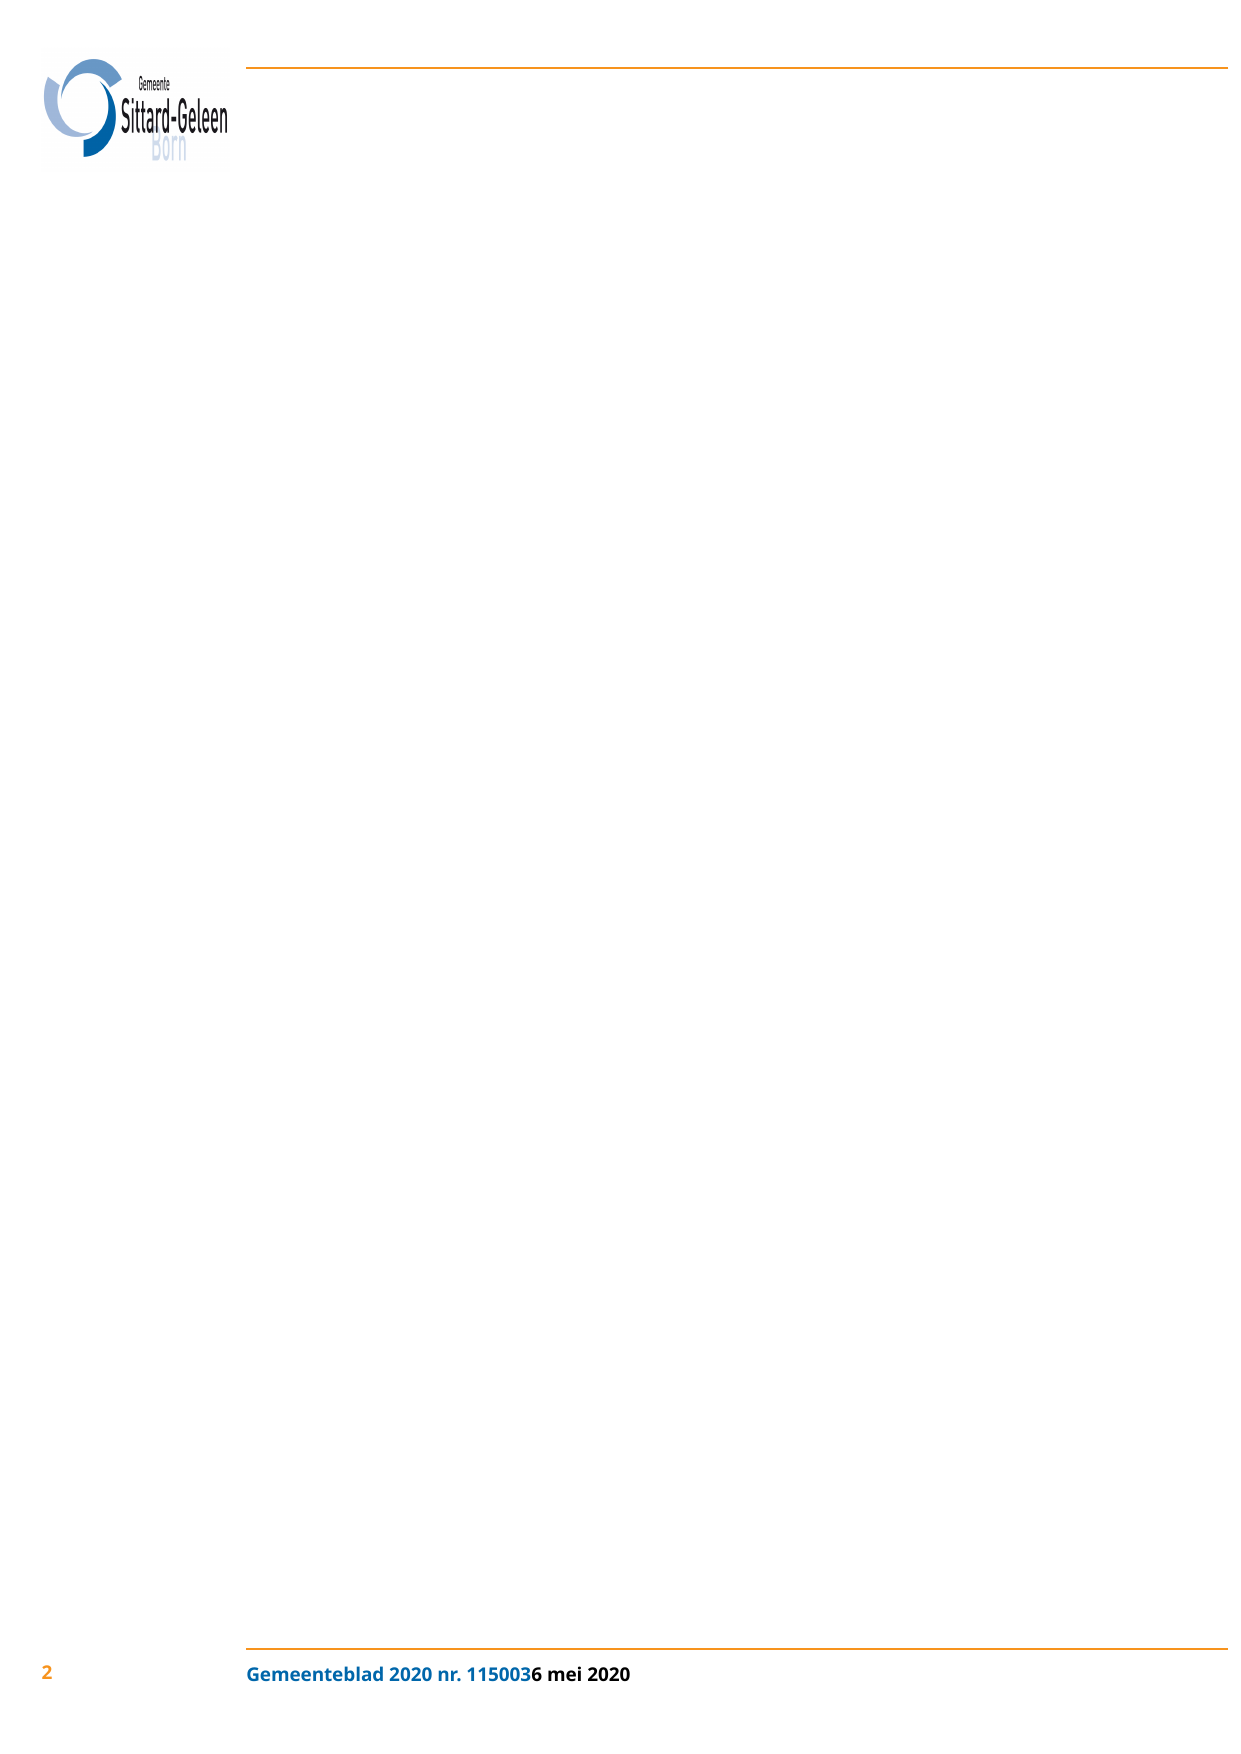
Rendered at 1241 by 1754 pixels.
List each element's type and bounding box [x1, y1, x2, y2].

picture [41, 47, 231, 172]
